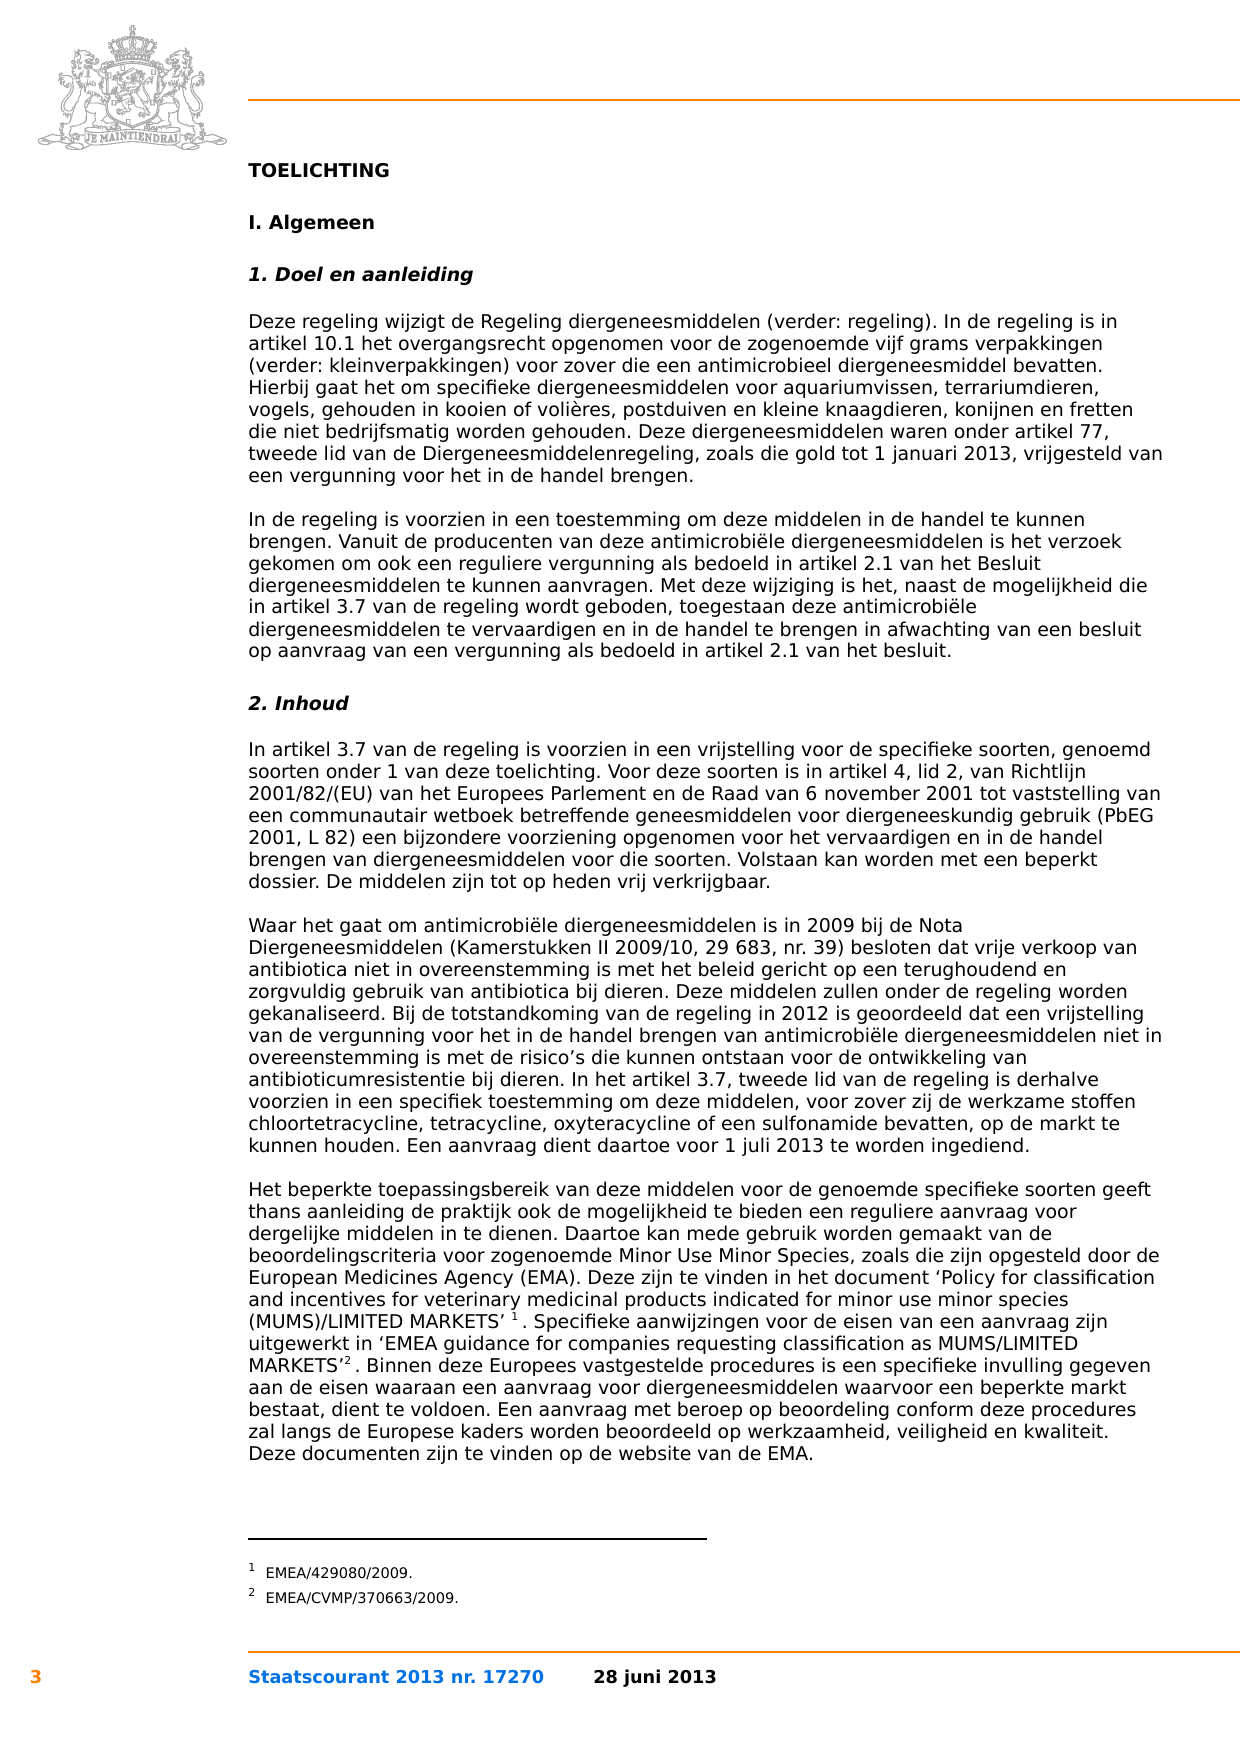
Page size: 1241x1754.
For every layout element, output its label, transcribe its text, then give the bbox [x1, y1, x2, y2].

text Deze regeling wijzigt de Regeling diergeneesmiddelen (verder: regeling). In de regeling is in artikel 10.1 het overgangsrecht opgenomen voor de zogenoemde vijf grams verpakkingen (verder: kleinverpakkingen) voor zover die een antimicrobieel diergeneesmiddel bevatten. Hierbij gaat het om specifieke diergeneesmiddelen voor aquariumvissen, terrariumdieren, vogels, gehouden in kooien of volières, postduiven en kleine knaagdieren, konijnen en fretten die niet bedrijfsmatig worden gehouden. Deze diergeneesmiddelen waren onder artikel 77, tweede lid van de Diergeneesmiddelenregeling, zoals die gold tot 1 januari 2013, vrijgesteld van een vergunning voor het in de handel brengen. [248, 311, 1163, 487]
text In de regeling is voorzien in een toestemming om deze middelen in de handel te kunnen brengen. Vanuit de producenten van deze antimicrobiële diergeneesmiddelen is het verzoek gekomen om ook een reguliere vergunning als bedoeld in artikel 2.1 van het Besluit diergeneesmiddelen te kunnen aanvragen. Met deze wijziging is het, naast de mogelijkheid die in artikel 3.7 van de regeling wordt geboden, toegestaan deze antimicrobiële diergeneesmiddelen te vervaardigen en in de handel te brengen in afwachting van een besluit op aanvraag van een vergunning als bedoeld in artikel 2.1 van het besluit. [248, 508, 1163, 662]
subtitle 2. Inhoud [248, 692, 1163, 714]
text Het beperkte toepassingsbereik van deze middelen voor de genoemde specifieke soorten geeft thans aanleiding de praktijk ook de mogelijkheid te bieden een reguliere aanvraag voor dergelijke middelen in te dienen. Daartoe kan mede gebruik worden gemaakt van de beoordelingscriteria voor zogenoemde Minor Use Minor Species, zoals die zijn opgesteld door de European Medicines Agency (EMA). Deze zijn te vinden in het document ‘Policy for classification and incentives for veterinary medicinal products indicated for minor use minor species (MUMS)/LIMITED MARKETS’ . Specifieke aanwijzingen voor de eisen van een aanvraag zijn uitgewerkt in ‘EMEA guidance for companies requesting classification as MUMS/LIMITED MARKETS’. Binnen deze Europees vastgestelde procedures is een specifieke invulling gegeven aan de eisen waaraan een aanvraag voor diergeneesmiddelen waarvoor een beperkte markt bestaat, dient te voldoen. Een aanvraag met beroep op beoordeling conform deze procedures zal langs de Europese kaders worden beoordeeld op werkzaamheid, veiligheid en kwaliteit. Deze documenten zijn te vinden op de website van de EMA. [248, 1179, 1163, 1464]
text Waar het gaat om antimicrobiële diergeneesmiddelen is in 2009 bij de Nota Diergeneesmiddelen (Kamerstukken II 2009/10, 29 683, nr. 39) besloten dat vrije verkoop van antibiotica niet in overeenstemming is met het beleid gericht op een terughoudend en zorgvuldig gebruik van antibiotica bij dieren. Deze middelen zullen onder de regeling worden gekanaliseerd. Bij de totstandkoming van de regeling in 2012 is geoordeeld dat een vrijstelling van de vergunning voor het in de handel brengen van antimicrobiële diergeneesmiddelen niet in overeenstemming is met de risico’s die kunnen ontstaan voor de ontwikkeling van antibioticumresistentie bij dieren. In het artikel 3.7, tweede lid van de regeling is derhalve voorzien in een specifiek toestemming om deze middelen, voor zover zij de werkzame stoffen chloortetracycline, tetracycline, oxyteracycline of een sulfonamide bevatten, op de markt te kunnen houden. Een aanvraag dient daartoe voor 1 juli 2013 te worden ingediend. [248, 915, 1163, 1157]
text In artikel 3.7 van de regeling is voorzien in een vrijstelling voor de specifieke soorten, genoemd soorten onder 1 van deze toelichting. Voor deze soorten is in artikel 4, lid 2, van Richtlijn 2001/82/(EU) van het Europees Parlement en de Raad van 6 november 2001 tot vaststelling van een communautair wetboek betreffende geneesmiddelen voor diergeneeskundig gebruik (PbEG 2001, L 82) een bijzondere voorziening opgenomen voor het vervaardigen en in de handel brengen van diergeneesmiddelen voor die soorten. Volstaan kan worden met een beperkt dossier. De middelen zijn tot op heden vrij verkrijgbaar. [248, 739, 1163, 893]
subtitle TOELICHTING [248, 160, 1163, 182]
subtitle I. Algemeen [248, 212, 1163, 234]
text EMEA/429080/2009. [248, 1561, 1163, 1583]
text EMEA/CVMP/370663/2009. [248, 1586, 1163, 1608]
subtitle 1. Doel en aanleiding [248, 264, 1163, 286]
picture [38, 25, 227, 150]
